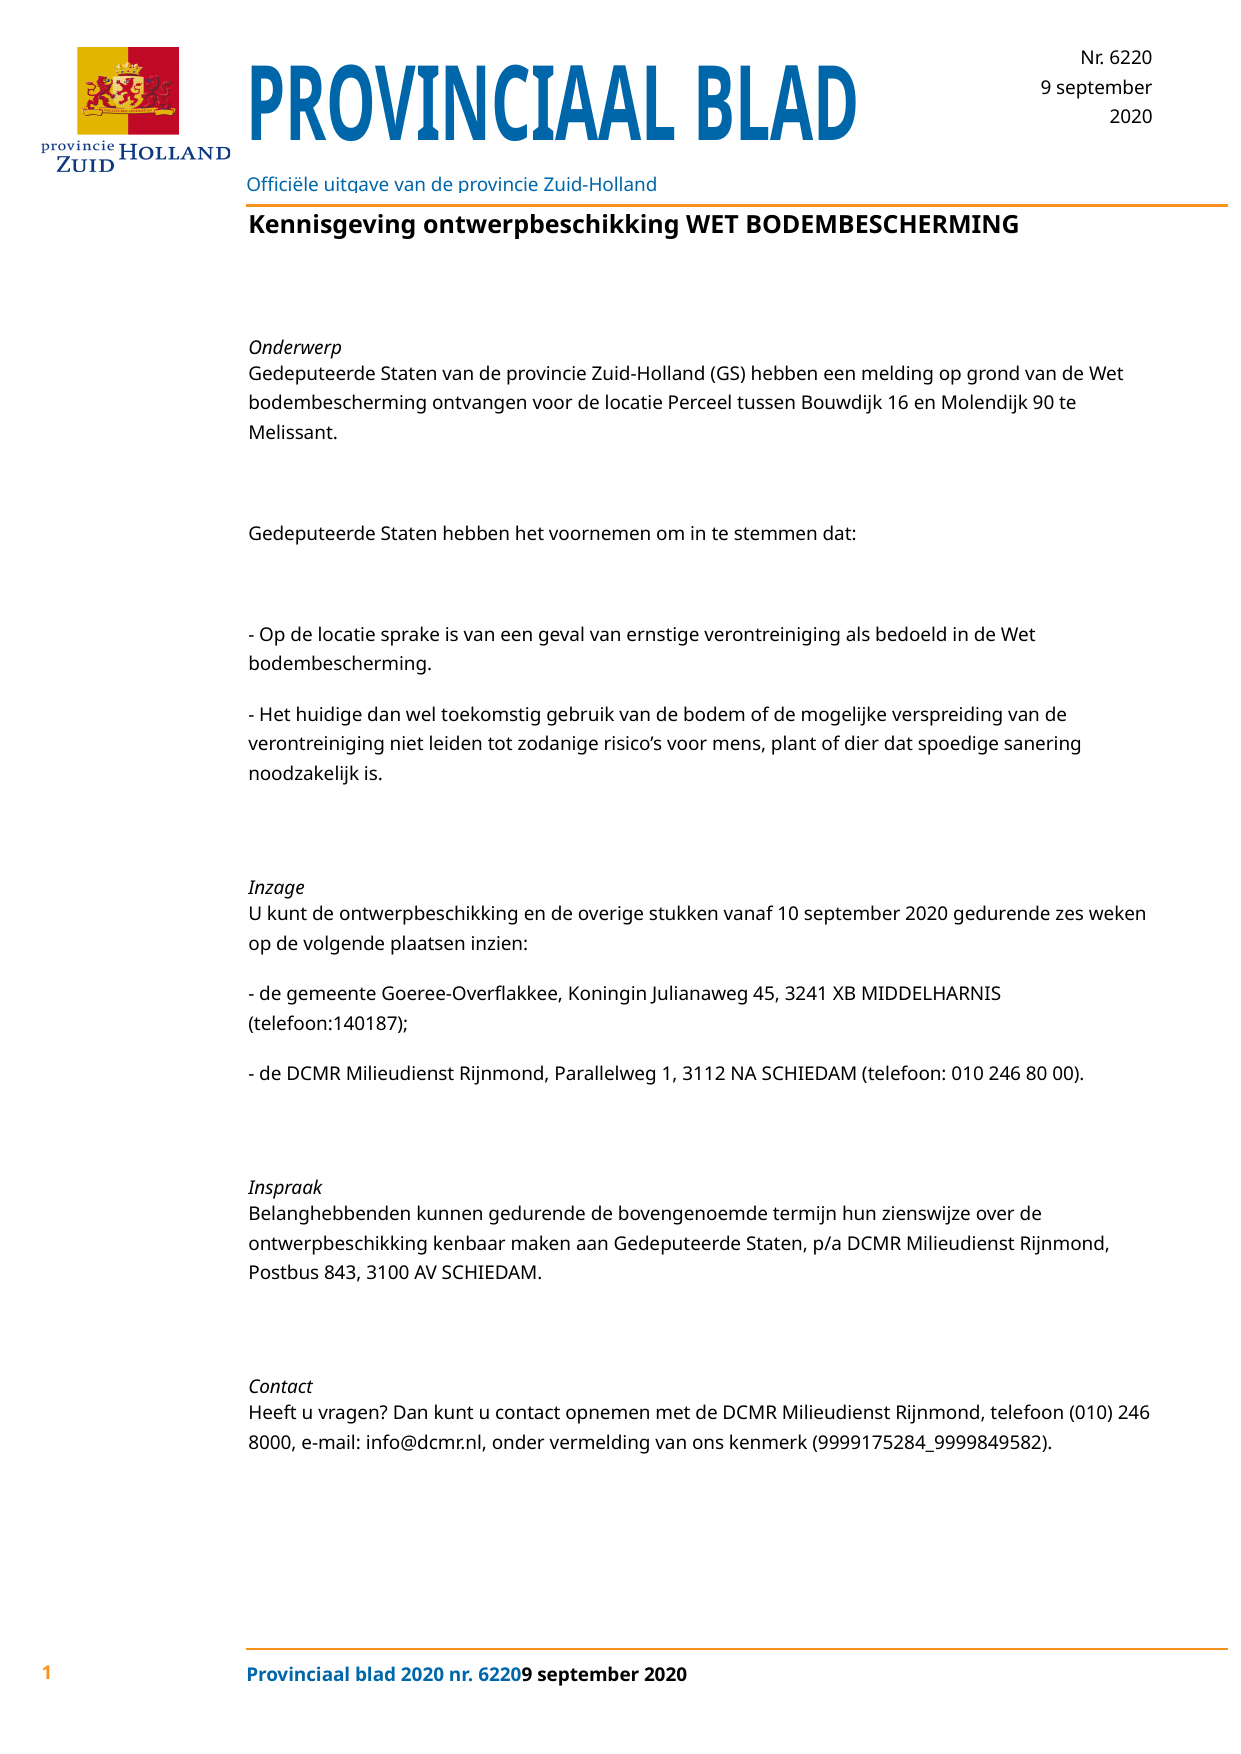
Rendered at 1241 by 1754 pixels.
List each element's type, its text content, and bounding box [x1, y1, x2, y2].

text Inzage [248, 874, 1152, 900]
text - Op de locatie sprake is van een geval van ernstige verontreiniging als bedoeld in de Wet bodembescherming. [248, 621, 1152, 676]
text - de DCMR Milieudienst Rijnmond, Parallelweg 1, 3112 NA SCHIEDAM (telefoon: 010 246 80 00). [248, 1060, 1152, 1086]
picture [41, 47, 231, 172]
text - Het huidige dan wel toekomstig gebruik van de bodem of de mogelijke verspreiding van de verontreiniging niet leiden tot zodanige risico’s voor mens, plant of dier dat spoedige sanering noodzakelijk is. [248, 701, 1152, 786]
text Heeft u vragen? Dan kunt u contact opnemen met de DCMR Milieudienst Rijnmond, telefoon (010) 246 8000, e-mail: info@dcmr.nl, onder vermelding van ons kenmerk (9999175284_9999849582). [248, 1399, 1152, 1455]
text Gedeputeerde Staten hebben het voornemen om in te stemmen dat: [248, 520, 1152, 546]
text U kunt de ontwerpbeschikking en de overige stukken vanaf 10 september 2020 gedurende zes weken op de volgende plaatsen inzien: [248, 900, 1152, 955]
text Gedeputeerde Staten van de provincie Zuid-Holland (GS) hebben een melding op grond van de Wet bodembescherming ontvangen voor de locatie Perceel tussen Bouwdijk 16 en Molendijk 90 te Melissant. [248, 360, 1152, 445]
text Onderwerp [248, 334, 1152, 360]
text Kennisgeving ontwerpbeschikking WET BODEMBESCHERMING [248, 207, 1152, 241]
text - de gemeente Goeree-Overflakkee, Koningin Julianaweg 45, 3241 XB MIDDELHARNIS (telefoon:140187); [248, 980, 1152, 1035]
text Contact [248, 1374, 1152, 1399]
text Belanghebbenden kunnen gedurende de bovengenoemde termijn hun zienswijze over de ontwerpbeschikking kenbaar maken aan Gedeputeerde Staten, p/a DCMR Milieudienst Rijnmond, Postbus 843, 3100 AV SCHIEDAM. [248, 1200, 1152, 1285]
text Inspraak [248, 1174, 1152, 1200]
